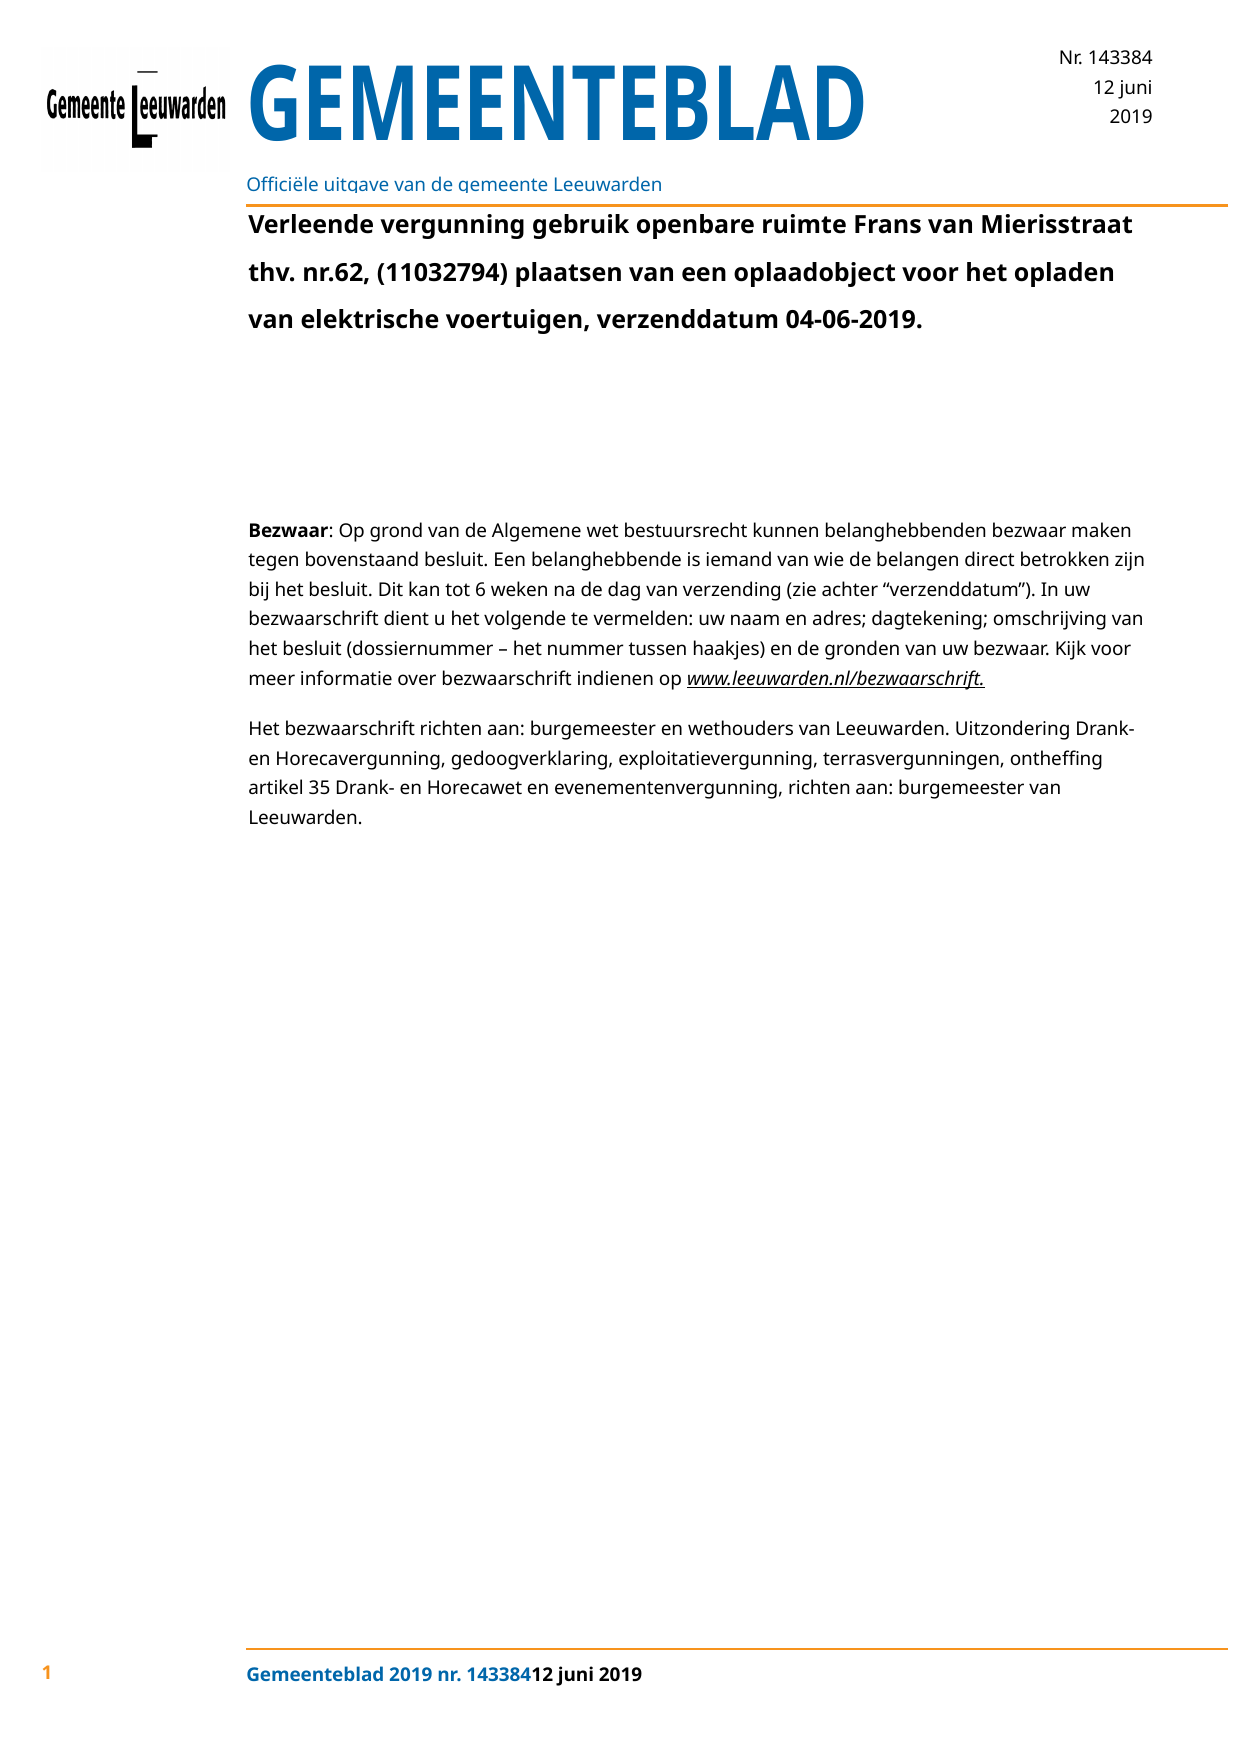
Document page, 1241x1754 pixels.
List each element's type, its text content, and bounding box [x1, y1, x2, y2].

text Verleende vergunning gebruik openbare ruimte Frans van Mierisstraat thv. nr.62, (11032794) plaatsen van een oplaadobject voor het opladen van elektrische voertuigen, verzenddatum 04-06-2019. [248, 207, 1152, 336]
picture [41, 47, 231, 172]
text Het bezwaarschrift richten aan: burgemeester en wethouders van Leeuwarden. Uitzondering Drank- en Horecavergunning, gedoogverklaring, exploitatievergunning, terrasvergunningen, ontheffing artikel 35 Drank- en Horecawet en evenementenvergunning, richten aan: burgemeester van Leeuwarden. [248, 715, 1152, 829]
text Bezwaar: Op grond van de Algemene wet bestuursrecht kunnen belanghebbenden bezwaar maken tegen bovenstaand besluit. Een belanghebbende is iemand van wie de belangen direct betrokken zijn bij het besluit. Dit kan tot 6 weken na de dag van verzending (zie achter “verzenddatum”). In uw bezwaarschrift dient u het volgende te vermelden: uw naam en adres; dagtekening; omschrijving van het besluit (dossiernummer – het nummer tussen haakjes) en de gronden van uw bezwaar. Kijk voor meer informatie over bezwaarschrift indienen op www.leeuwarden.nl/bezwaarschrift. [248, 517, 1152, 690]
